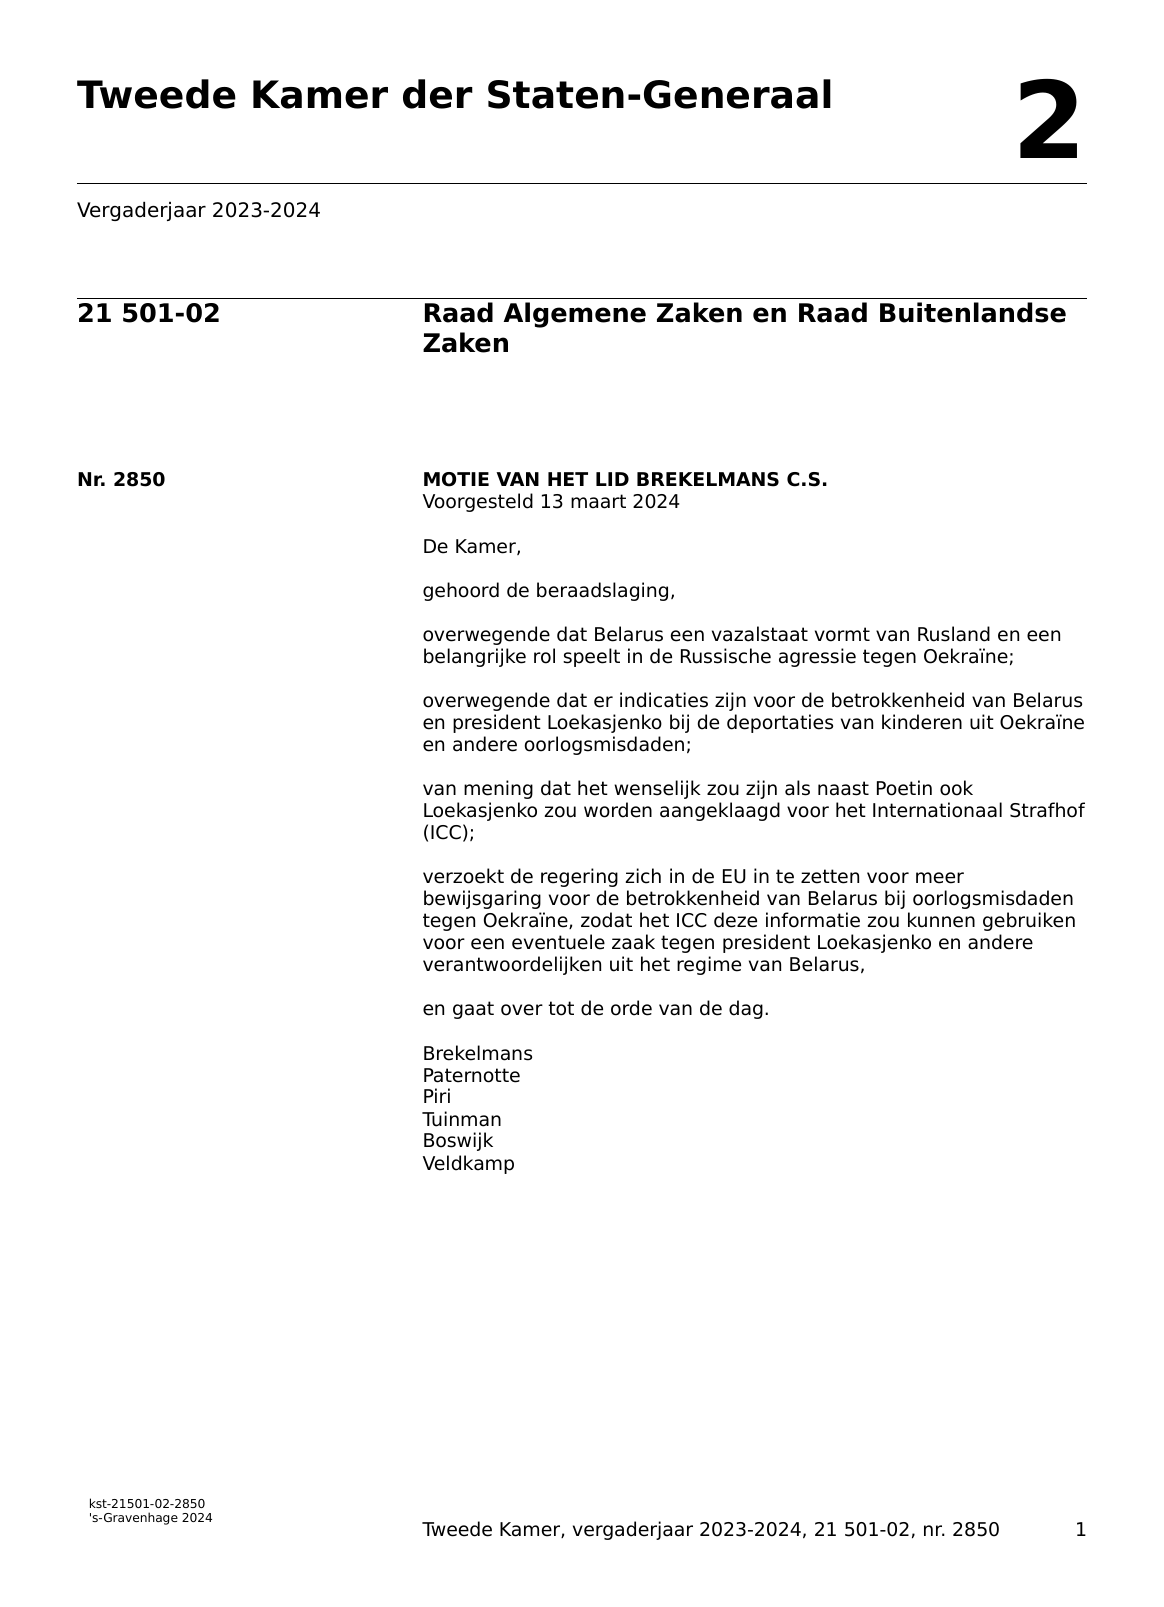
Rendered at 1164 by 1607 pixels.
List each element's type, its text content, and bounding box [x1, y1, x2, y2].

table_header Tweede Kamer der Staten-Generaal [77, 59, 886, 183]
text en gaat over tot de orde van de dag. [422, 998, 1087, 1020]
text Brekelmans [422, 1042, 1087, 1064]
subtitle 21 501-02 Raad Algemene Zaken en Raad Buitenlandse Zaken [77, 299, 1087, 358]
text De Kamer, [422, 536, 1087, 557]
text van mening dat het wenselijk zou zijn als naast Poetin ook Loekasjenko zou worden aangeklaagd voor het Internationaal Strafhof (ICC); [422, 778, 1087, 844]
table_header 2 [886, 59, 1087, 183]
text Tuinman [422, 1108, 1087, 1130]
text overwegende dat Belarus een vazalstaat vormt van Rusland en een belangrijke rol speelt in de Russische agressie tegen Oekraïne; [422, 624, 1087, 668]
text Boswijk [422, 1130, 1087, 1152]
table_cell Vergaderjaar 2023-2024 [77, 184, 1087, 298]
text Veldkamp [422, 1152, 1087, 1174]
text 's-Gravenhage 2024 [88, 1511, 323, 1525]
text kst-21501-02-2850 [88, 1497, 323, 1511]
subtitle Nr. 2850 MOTIE VAN HET LID BREKELMANS C.S. [77, 469, 1087, 491]
text overwegende dat er indicaties zijn voor de betrokkenheid van Belarus en president Loekasjenko bij de deportaties van kinderen uit Oekraïne en andere oorlogsmisdaden; [422, 690, 1087, 756]
text Voorgesteld 13 maart 2024 [422, 491, 1087, 513]
text Paternotte [422, 1064, 1087, 1086]
text Piri [422, 1086, 1087, 1108]
text verzoekt de regering zich in de EU in te zetten voor meer bewijsgaring voor de betrokkenheid van Belarus bij oorlogsmisdaden tegen Oekraïne, zodat het ICC deze informatie zou kunnen gebruiken voor een eventuele zaak tegen president Loekasjenko en andere verantwoordelijken uit het regime van Belarus, [422, 866, 1087, 976]
text gehoord de beraadslaging, [422, 580, 1087, 602]
